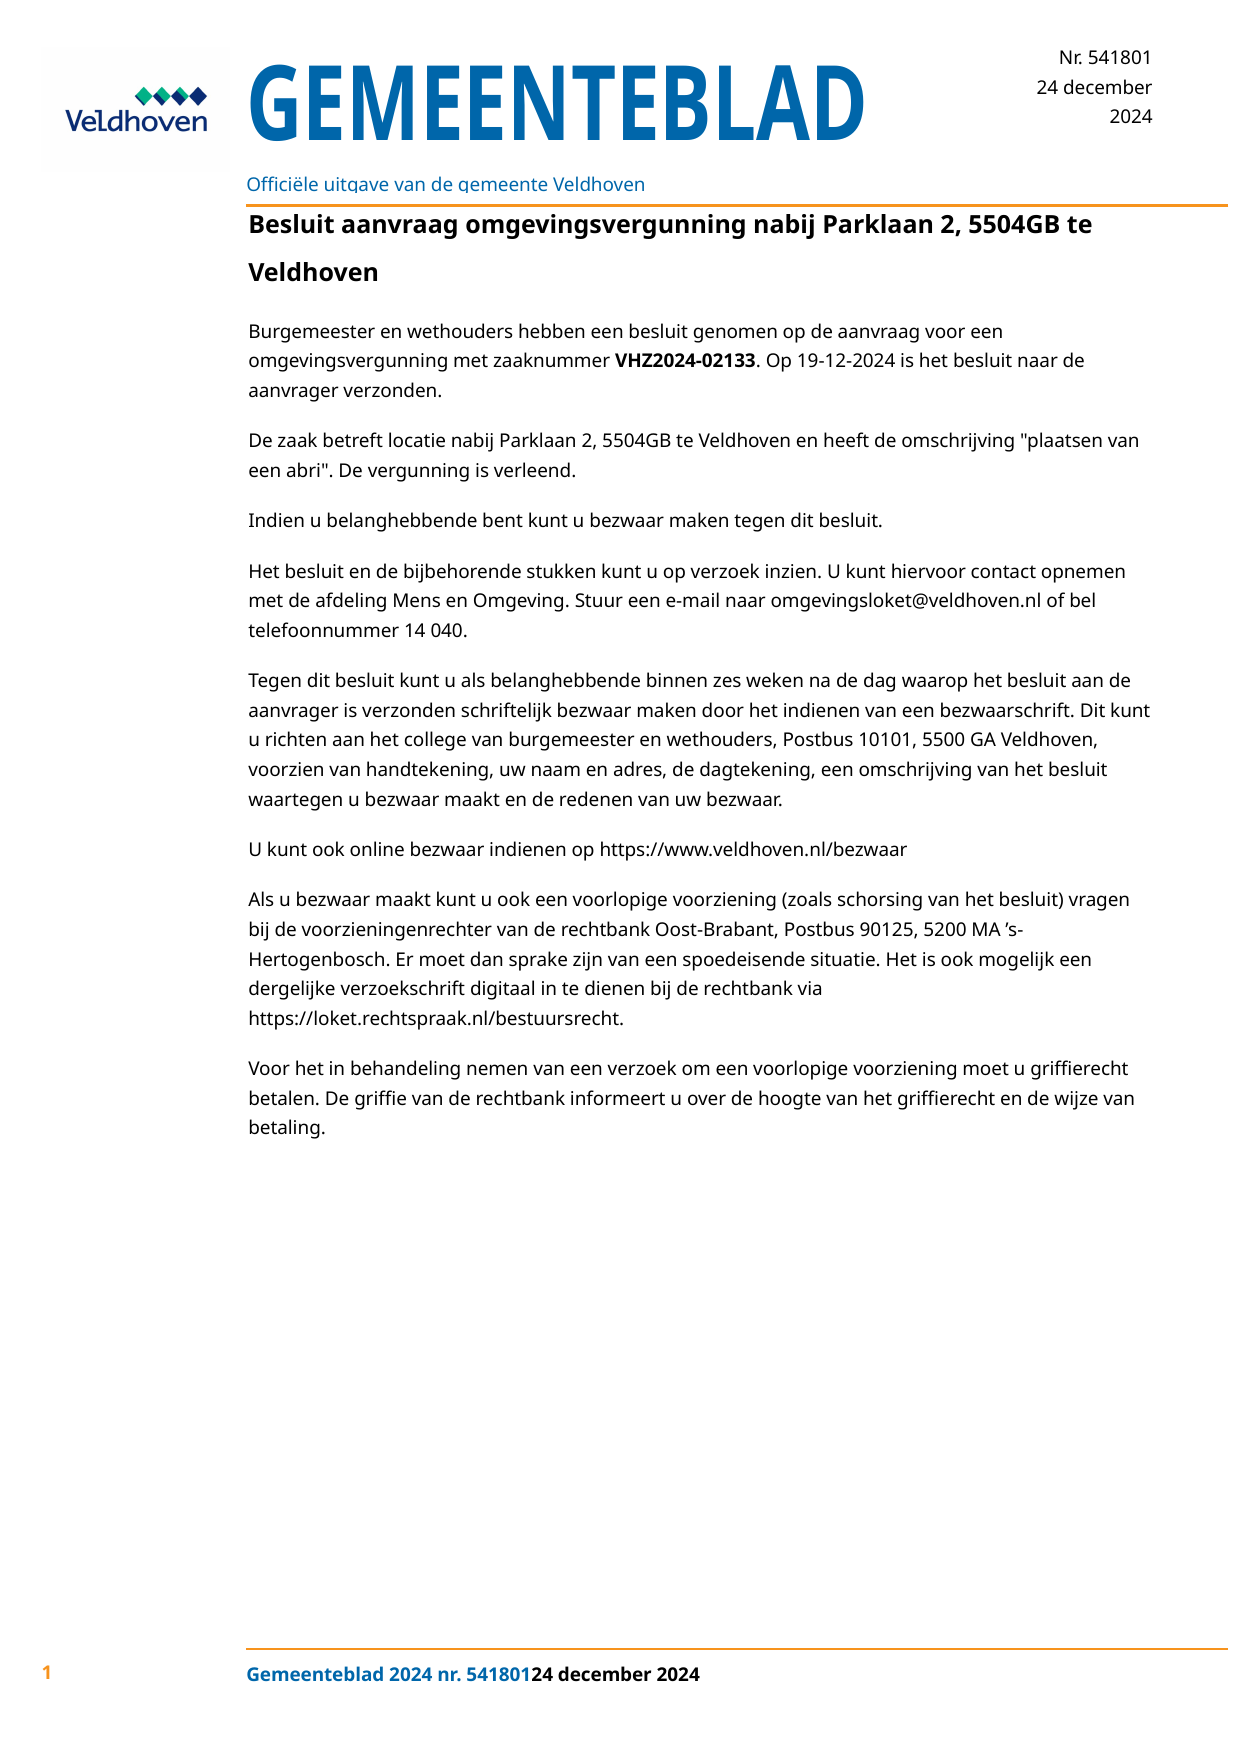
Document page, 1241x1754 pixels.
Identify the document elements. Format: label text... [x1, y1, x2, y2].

picture [41, 47, 231, 172]
text Als u bezwaar maakt kunt u ook een voorlopige voorziening (zoals schorsing van het besluit) vragen bij de voorzieningenrechter van de rechtbank Oost-Brabant, Postbus 90125, 5200 MA ’s-Hertogenbosch. Er moet dan sprake zijn van een spoedeisende situatie. Het is ook mogelijk een dergelijke verzoekschrift digitaal in te dienen bij de rechtbank via https://loket.rechtspraak.nl/bestuursrecht. [248, 887, 1152, 1031]
text Burgemeester en wethouders hebben een besluit genomen op de aanvraag voor een omgevingsvergunning met zaaknummer VHZ2024-02133. Op 19-12-2024 is het besluit naar de aanvrager verzonden. [248, 318, 1152, 403]
text De zaak betreft locatie nabij Parklaan 2, 5504GB te Veldhoven en heeft de omschrijving "plaatsen van een abri". De vergunning is verleend. [248, 427, 1152, 483]
text Indien u belanghebbende bent kunt u bezwaar maken tegen dit besluit. [248, 507, 1152, 533]
text Tegen dit besluit kunt u als belanghebbende binnen zes weken na de dag waarop het besluit aan de aanvrager is verzonden schriftelijk bezwaar maken door het indienen van een bezwaarschrift. Dit kunt u richten aan het college van burgemeester en wethouders, Postbus 10101, 5500 GA Veldhoven, voorzien van handtekening, uw naam en adres, de dagtekening, een omschrijving van het besluit waartegen u bezwaar maakt en de redenen van uw bezwaar. [248, 667, 1152, 812]
text Besluit aanvraag omgevingsvergunning nabij Parklaan 2, 5504GB te Veldhoven [248, 207, 1152, 288]
text U kunt ook online bezwaar indienen op https://www.veldhoven.nl/bezwaar [248, 836, 1152, 862]
text Voor het in behandeling nemen van een verzoek om een voorlopige voorziening moet u griffierecht betalen. De griffie van de rechtbank informeert u over de hoogte van het griffierecht en de wijze van betaling. [248, 1055, 1152, 1140]
text Het besluit en de bijbehorende stukken kunt u op verzoek inzien. U kunt hiervoor contact opnemen met de afdeling Mens en Omgeving. Stuur een e-mail naar omgevingsloket@veldhoven.nl of bel telefoonnummer 14 040. [248, 558, 1152, 643]
